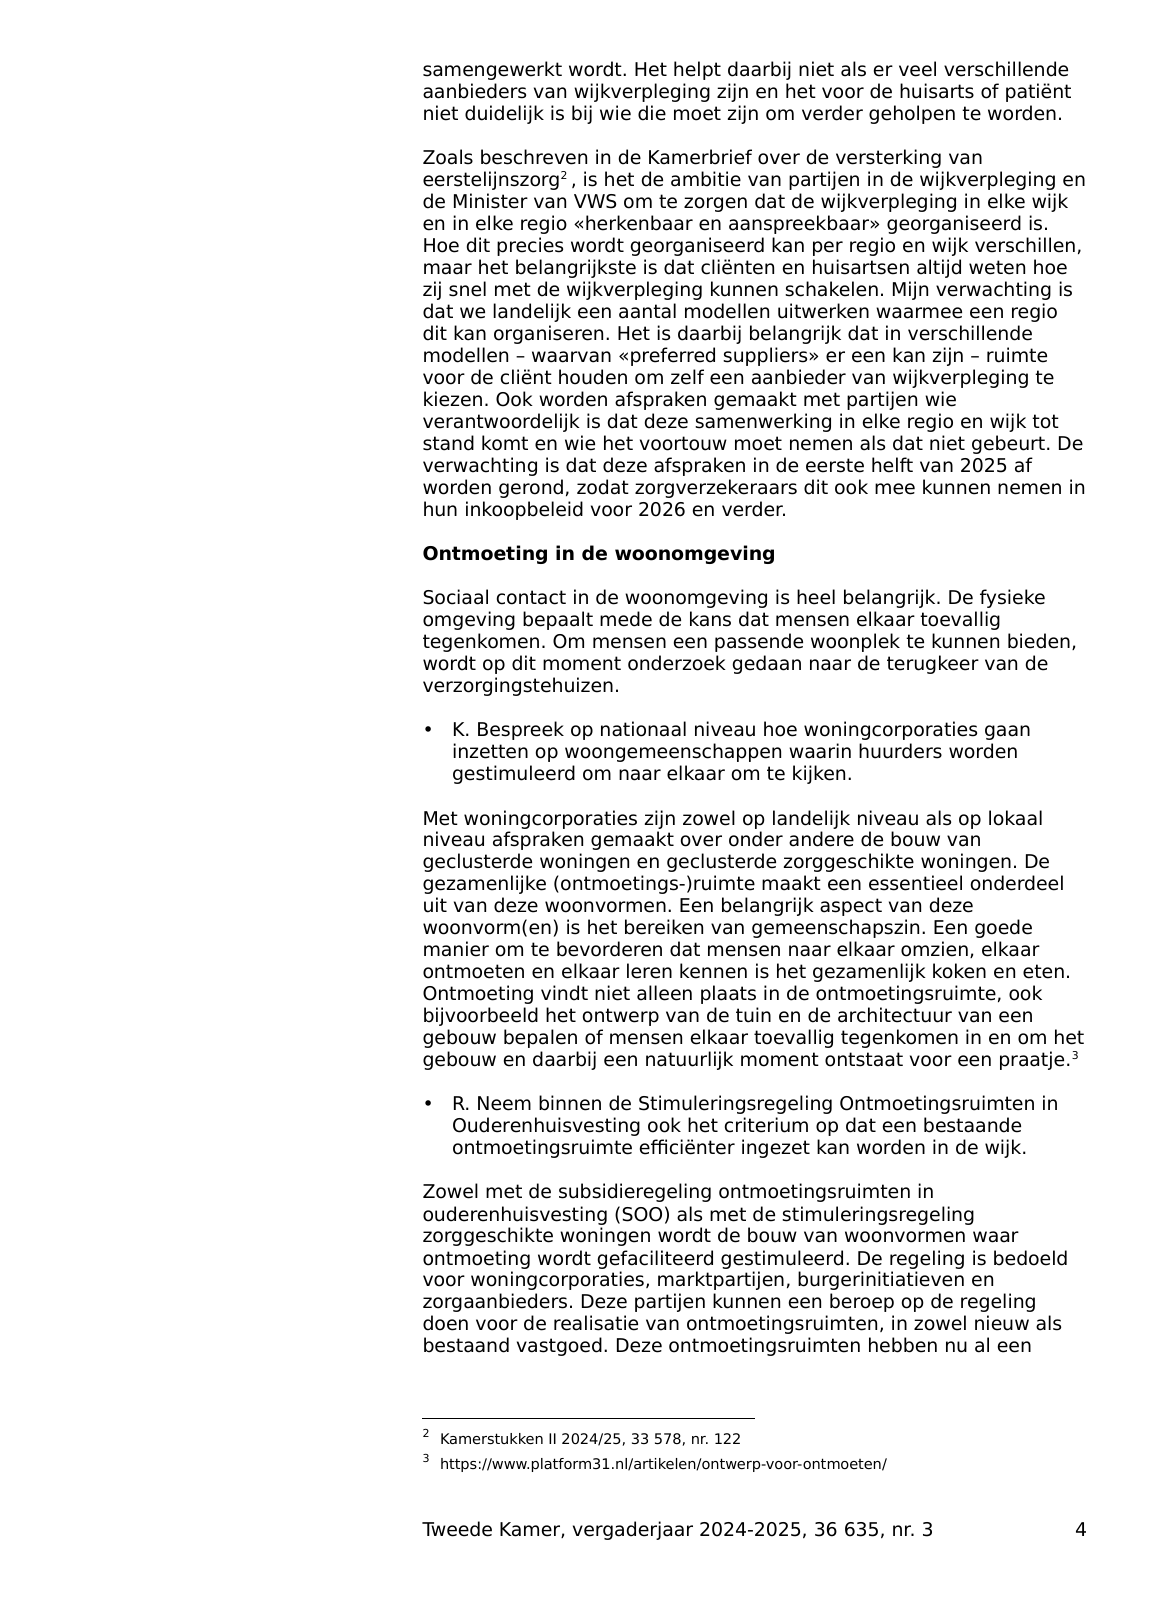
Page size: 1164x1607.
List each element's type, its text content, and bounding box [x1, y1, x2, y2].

text Zoals beschreven in de Kamerbrief over de versterking van eerstelijnszorg, is het de ambitie van partijen in de wijkverpleging en de Minister van VWS om te zorgen dat de wijkverpleging in elke wijk en in elke regio «herkenbaar en aanspreekbaar» georganiseerd is. Hoe dit precies wordt georganiseerd kan per regio en wijk verschillen, maar het belangrijkste is dat cliënten en huisartsen altijd weten hoe zij snel met de wijkverpleging kunnen schakelen. Mijn verwachting is dat we landelijk een aantal modellen uitwerken waarmee een regio dit kan organiseren. Het is daarbij belangrijk dat in verschillende modellen – waarvan «preferred suppliers» er een kan zijn – ruimte voor de cliënt houden om zelf een aanbieder van wijkverpleging te kiezen. Ook worden afspraken gemaakt met partijen wie verantwoordelijk is dat deze samenwerking in elke regio en wijk tot stand komt en wie het voortouw moet nemen als dat niet gebeurt. De verwachting is dat deze afspraken in de eerste helft van 2025 af worden gerond, zodat zorgverzekeraars dit ook mee kunnen nemen in hun inkoopbeleid voor 2026 en verder. [422, 147, 1087, 521]
text Sociaal contact in de woonomgeving is heel belangrijk. De fysieke omgeving bepaalt mede de kans dat mensen elkaar toevallig tegenkomen. Om mensen een passende woonplek te kunnen bieden, wordt op dit moment onderzoek gedaan naar de terugkeer van de verzorgingstehuizen. [422, 587, 1087, 697]
text samengewerkt wordt. Het helpt daarbij niet als er veel verschillende aanbieders van wijkverpleging zijn en het voor de huisarts of patiënt niet duidelijk is bij wie die moet zijn om verder geholpen te worden. [422, 59, 1087, 125]
text • K. Bespreek op nationaal niveau hoe woningcorporaties gaan inzetten op woongemeenschappen waarin huurders worden gestimuleerd om naar elkaar om te kijken. [422, 719, 1087, 785]
text Zowel met de subsidieregeling ontmoetingsruimten in ouderenhuisvesting (SOO) als met de stimuleringsregeling zorggeschikte woningen wordt de bouw van woonvormen waar ontmoeting wordt gefaciliteerd gestimuleerd. De regeling is bedoeld voor woningcorporaties, marktpartijen, burgerinitiatieven en zorgaanbieders. Deze partijen kunnen een beroep op de regeling doen voor de realisatie van ontmoetingsruimten, in zowel nieuw als bestaand vastgoed. Deze ontmoetingsruimten hebben nu al een [422, 1181, 1087, 1357]
text Kamerstukken II 2024/25, 33 578, nr. 122 [422, 1427, 1087, 1449]
subtitle Ontmoeting in de woonomgeving [422, 543, 1087, 565]
text • R. Neem binnen de Stimuleringsregeling Ontmoetingsruimten in Ouderenhuisvesting ook het criterium op dat een bestaande ontmoetingsruimte efficiënter ingezet kan worden in de wijk. [422, 1093, 1087, 1159]
text Met woningcorporaties zijn zowel op landelijk niveau als op lokaal niveau afspraken gemaakt over onder andere de bouw van geclusterde woningen en geclusterde zorggeschikte woningen. De gezamenlijke (ontmoetings-)ruimte maakt een essentieel onderdeel uit van deze woonvormen. Een belangrijk aspect van deze woonvorm(en) is het bereiken van gemeenschapszin. Een goede manier om te bevorderen dat mensen naar elkaar omzien, elkaar ontmoeten en elkaar leren kennen is het gezamenlijk koken en eten. Ontmoeting vindt niet alleen plaats in de ontmoetingsruimte, ook bijvoorbeeld het ontwerp van de tuin en de architectuur van een gebouw bepalen of mensen elkaar toevallig tegenkomen in en om het gebouw en daarbij een natuurlijk moment ontstaat voor een praatje. [422, 807, 1087, 1071]
text https://www.platform31.nl/artikelen/ontwerp-voor-ontmoeten/ [422, 1452, 1087, 1474]
